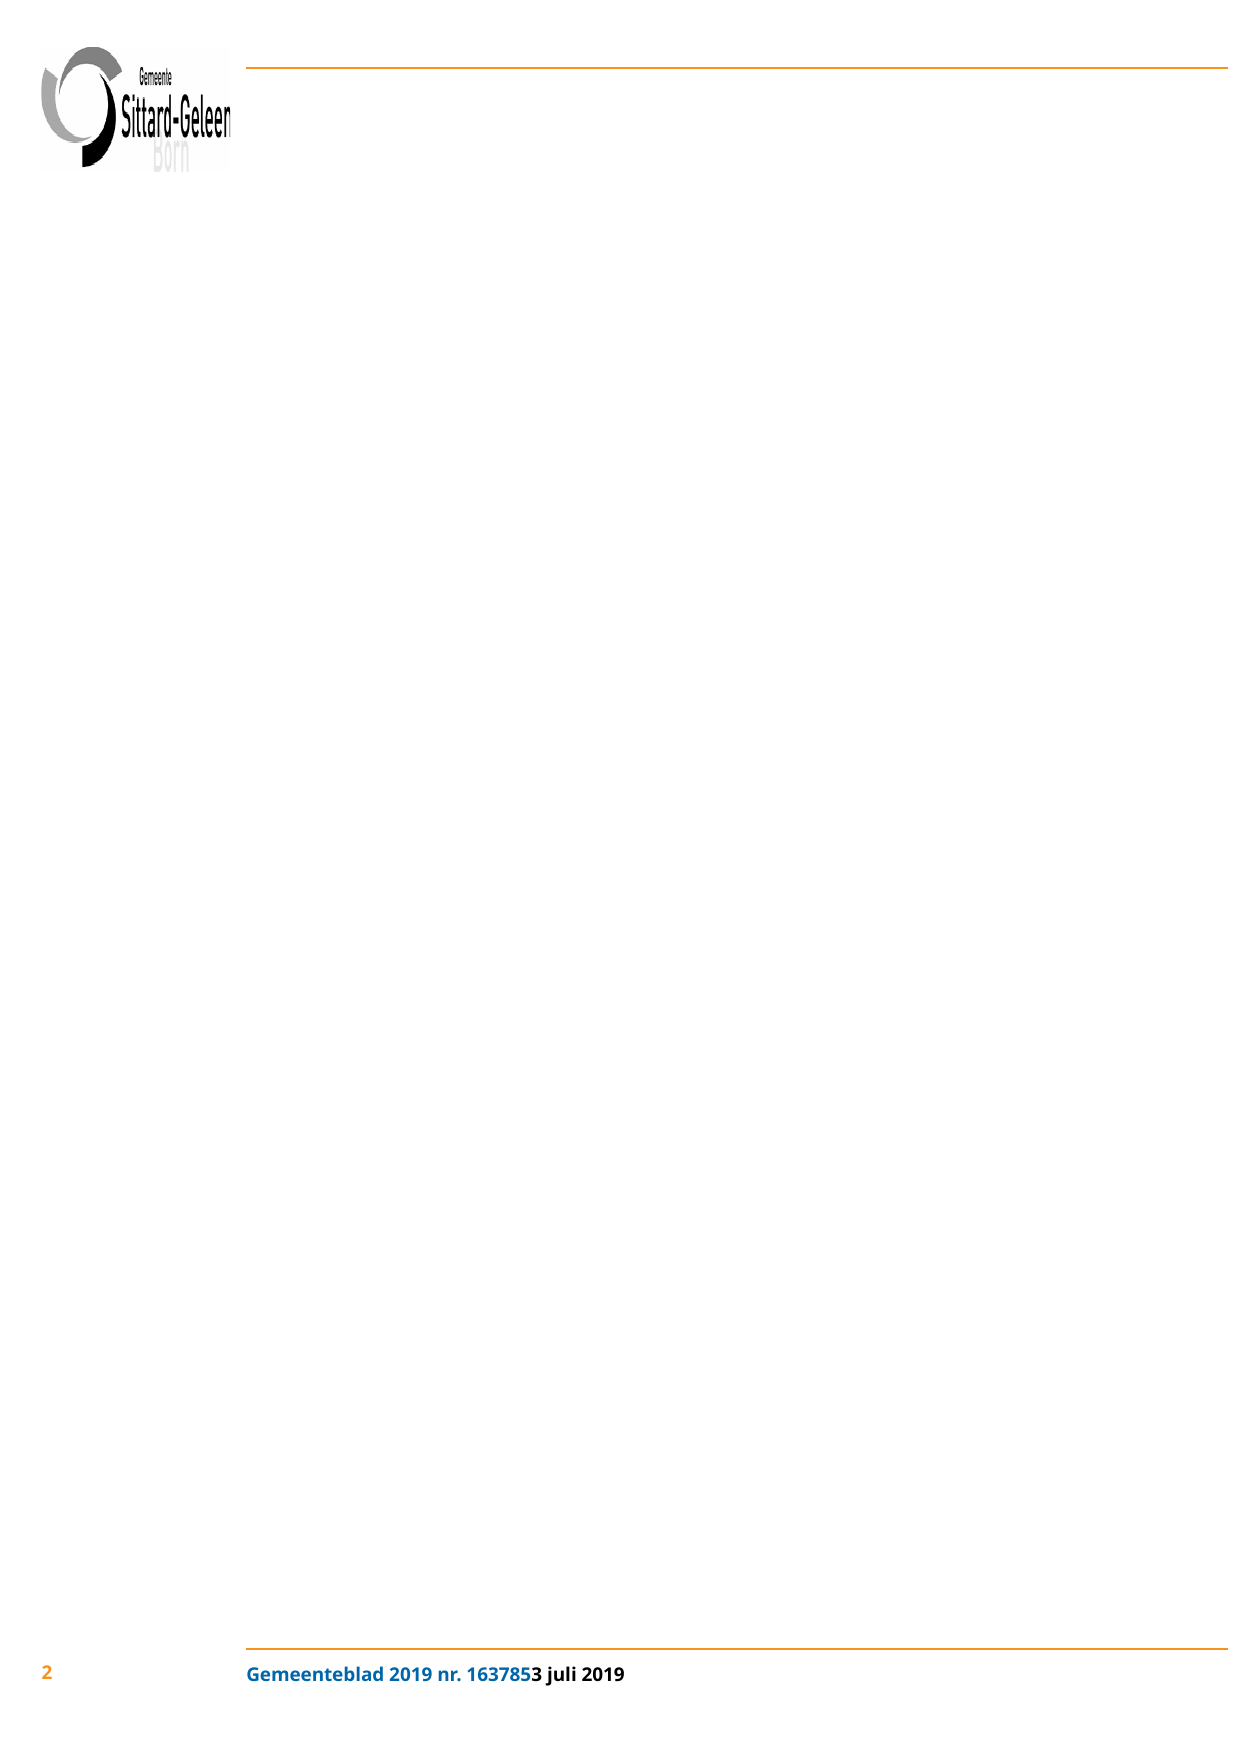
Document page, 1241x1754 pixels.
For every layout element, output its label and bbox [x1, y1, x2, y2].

picture [41, 47, 231, 172]
